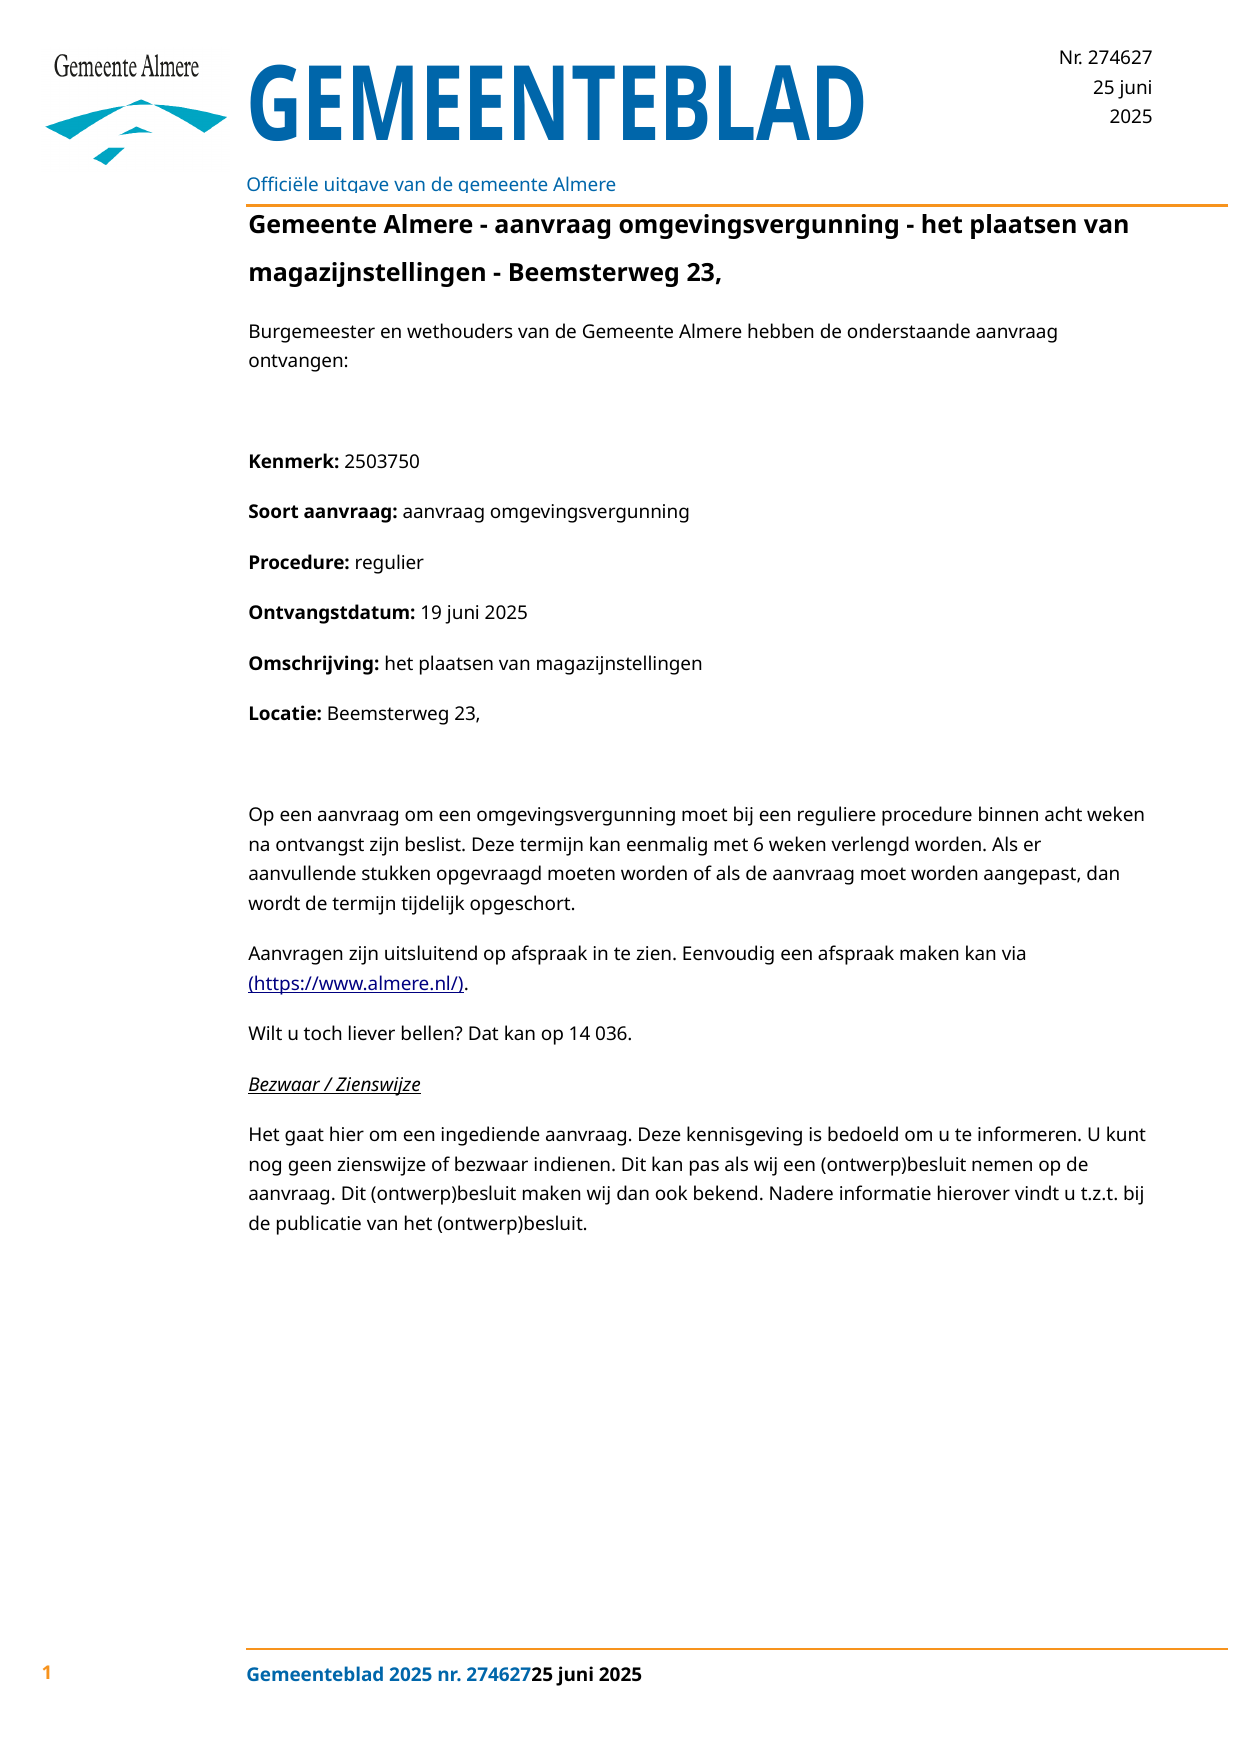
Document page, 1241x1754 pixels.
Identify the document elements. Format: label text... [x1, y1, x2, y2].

text Ontvangstdatum: 19 juni 2025 [248, 599, 1152, 625]
text Gemeente Almere - aanvraag omgevingsvergunning - het plaatsen van magazijnstellingen - Beemsterweg 23, [248, 207, 1152, 288]
text Wilt u toch liever bellen? Dat kan op 14 036. [248, 1020, 1152, 1046]
text Bezwaar / Zienswijze [248, 1071, 1152, 1097]
text Op een aanvraag om een omgevingsvergunning moet bij een reguliere procedure binnen acht weken na ontvangst zijn beslist. Deze termijn kan eenmalig met 6 weken verlengd worden. Als er aanvullende stukken opgevraagd moeten worden of als de aanvraag moet worden aangepast, dan wordt de termijn tijdelijk opgeschort. [248, 801, 1152, 916]
text Aanvragen zijn uitsluitend op afspraak in te zien. Eenvoudig een afspraak maken kan via (https://www.almere.nl/). [248, 940, 1152, 996]
text Omschrijving: het plaatsen van magazijnstellingen [248, 650, 1152, 676]
picture [41, 47, 231, 172]
text Burgemeester en wethouders van de Gemeente Almere hebben de onderstaande aanvraag ontvangen: [248, 318, 1152, 373]
text Procedure: regulier [248, 549, 1152, 575]
text Kenmerk: 2503750 [248, 448, 1152, 474]
text Soort aanvraag: aanvraag omgevingsvergunning [248, 499, 1152, 524]
text Locatie: Beemsterweg 23, [248, 700, 1152, 726]
text Het gaat hier om een ingediende aanvraag. Deze kennisgeving is bedoeld om u te informeren. U kunt nog geen zienswijze of bezwaar indienen. Dit kan pas als wij een (ontwerp)besluit nemen op de aanvraag. Dit (ontwerp)besluit maken wij dan ook bekend. Nadere informatie hierover vindt u t.z.t. bij de publicatie van het (ontwerp)besluit. [248, 1121, 1152, 1236]
